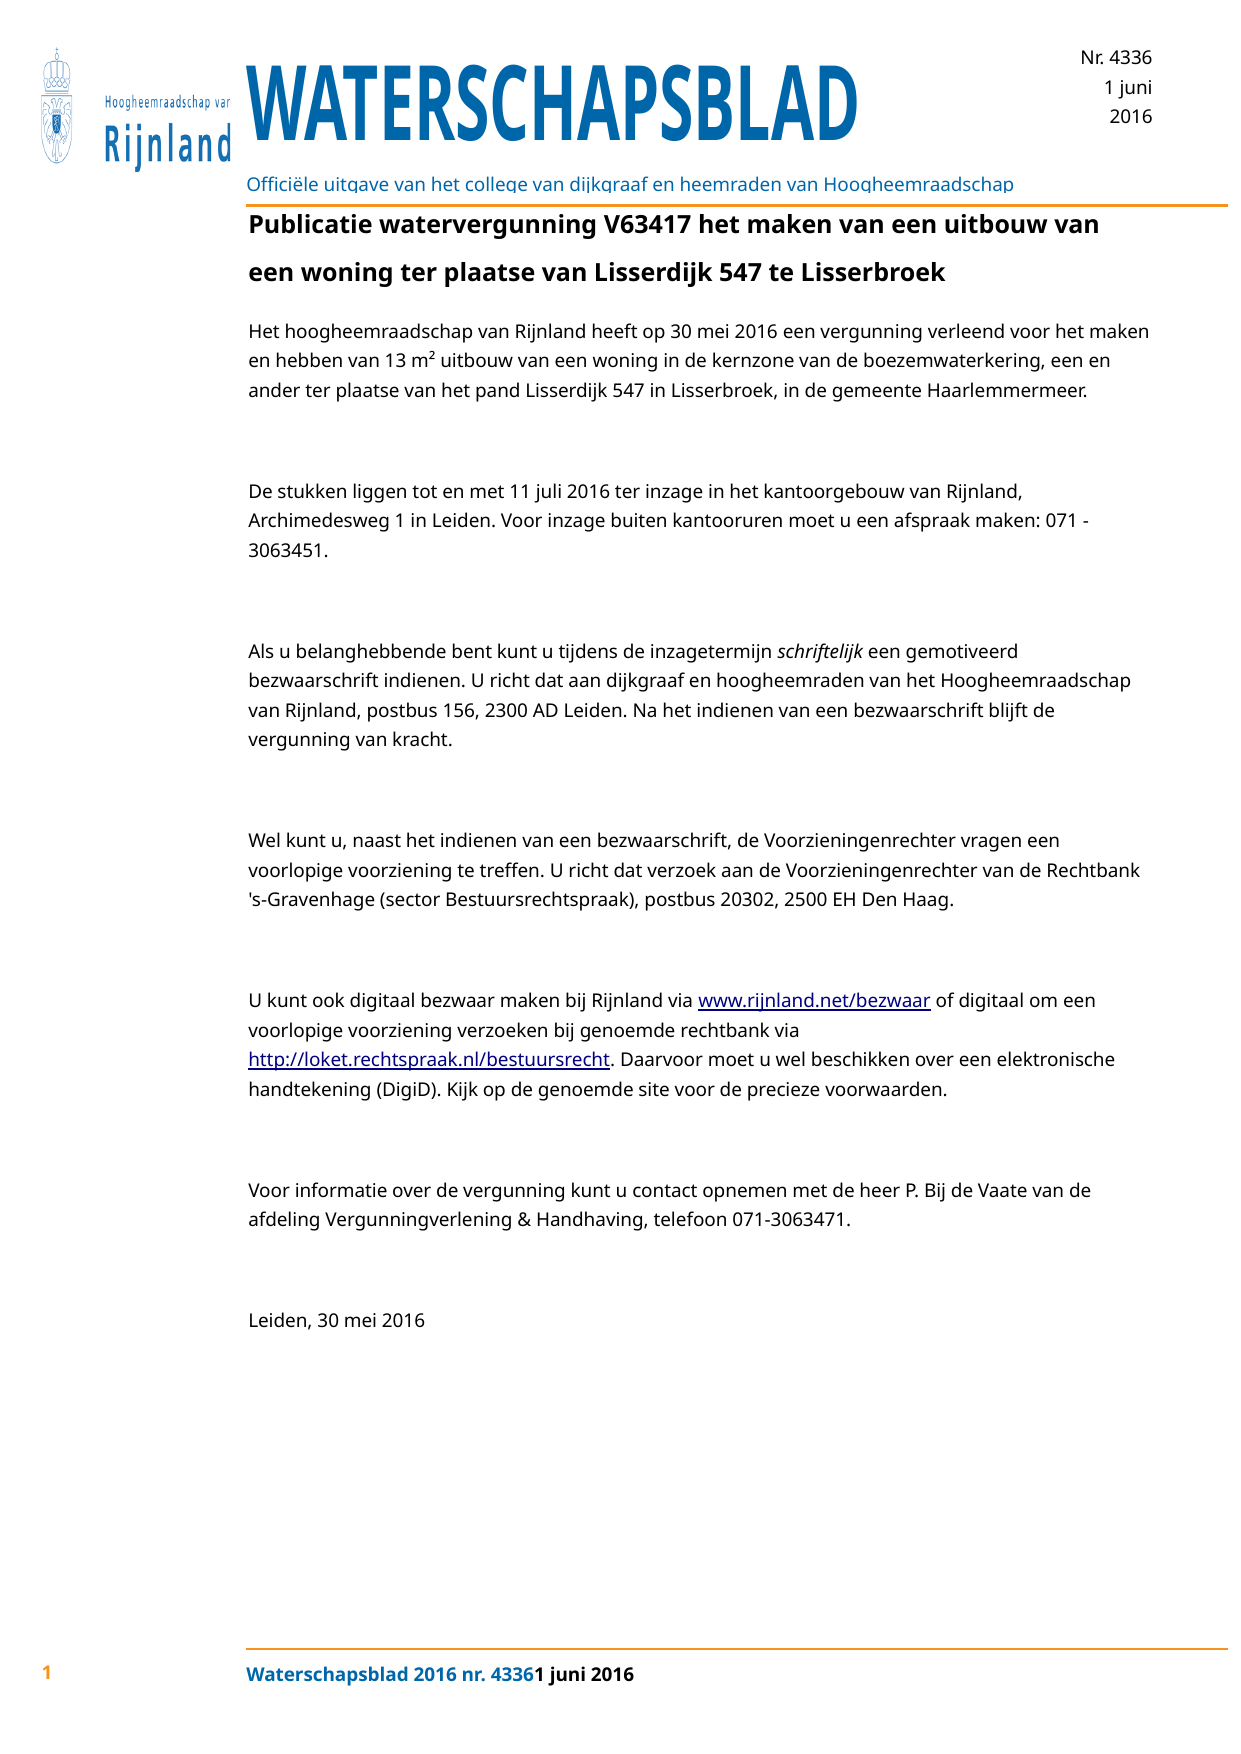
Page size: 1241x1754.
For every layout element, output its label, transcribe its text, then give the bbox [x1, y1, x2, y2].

text U kunt ook digitaal bezwaar maken bij Rijnland via www.rijnland.net/bezwaar of digitaal om een voorlopige voorziening verzoeken bij genoemde rechtbank via http://loket.rechtspraak.nl/bestuursrecht. Daarvoor moet u wel beschikken over een elektronische handtekening (DigiD). Kijk op de genoemde site voor de precieze voorwaarden. [248, 987, 1152, 1102]
text Als u belanghebbende bent kunt u tijdens de inzagetermijn schriftelijk een gemotiveerd bezwaarschrift indienen. U richt dat aan dijkgraaf en hoogheemraden van het Hoogheemraadschap van Rijnland, postbus 156, 2300 AD Leiden. Na het indienen van een bezwaarschrift blijft de vergunning van kracht. [248, 638, 1152, 752]
text Voor informatie over de vergunning kunt u contact opnemen met de heer P. Bij de Vaate van de afdeling Vergunningverlening & Handhaving, telefoon 071-3063471. [248, 1177, 1152, 1232]
text De stukken liggen tot en met 11 juli 2016 ter inzage in het kantoorgebouw van Rijnland, Archimedesweg 1 in Leiden. Voor inzage buiten kantooruren moet u een afspraak maken: 071 - 3063451. [248, 478, 1152, 563]
text Wel kunt u, naast het indienen van een bezwaarschrift, de Voorzieningenrechter vragen een voorlopige voorziening te treffen. U richt dat verzoek aan de Voorzieningenrechter van de Rechtbank 's-Gravenhage (sector Bestuursrechtspraak), postbus 20302, 2500 EH Den Haag. [248, 827, 1152, 912]
picture [41, 47, 231, 172]
text Het hoogheemraadschap van Rijnland heeft op 30 mei 2016 een vergunning verleend voor het maken en hebben van 13 m² uitbouw van een woning in de kernzone van de boezemwaterkering, een en ander ter plaatse van het pand Lisserdijk 547 in Lisserbroek, in de gemeente Haarlemmermeer. [248, 318, 1152, 403]
text Leiden, 30 mei 2016 [248, 1307, 1152, 1333]
text Publicatie watervergunning V63417 het maken van een uitbouw van een woning ter plaatse van Lisserdijk 547 te Lisserbroek [248, 207, 1152, 288]
